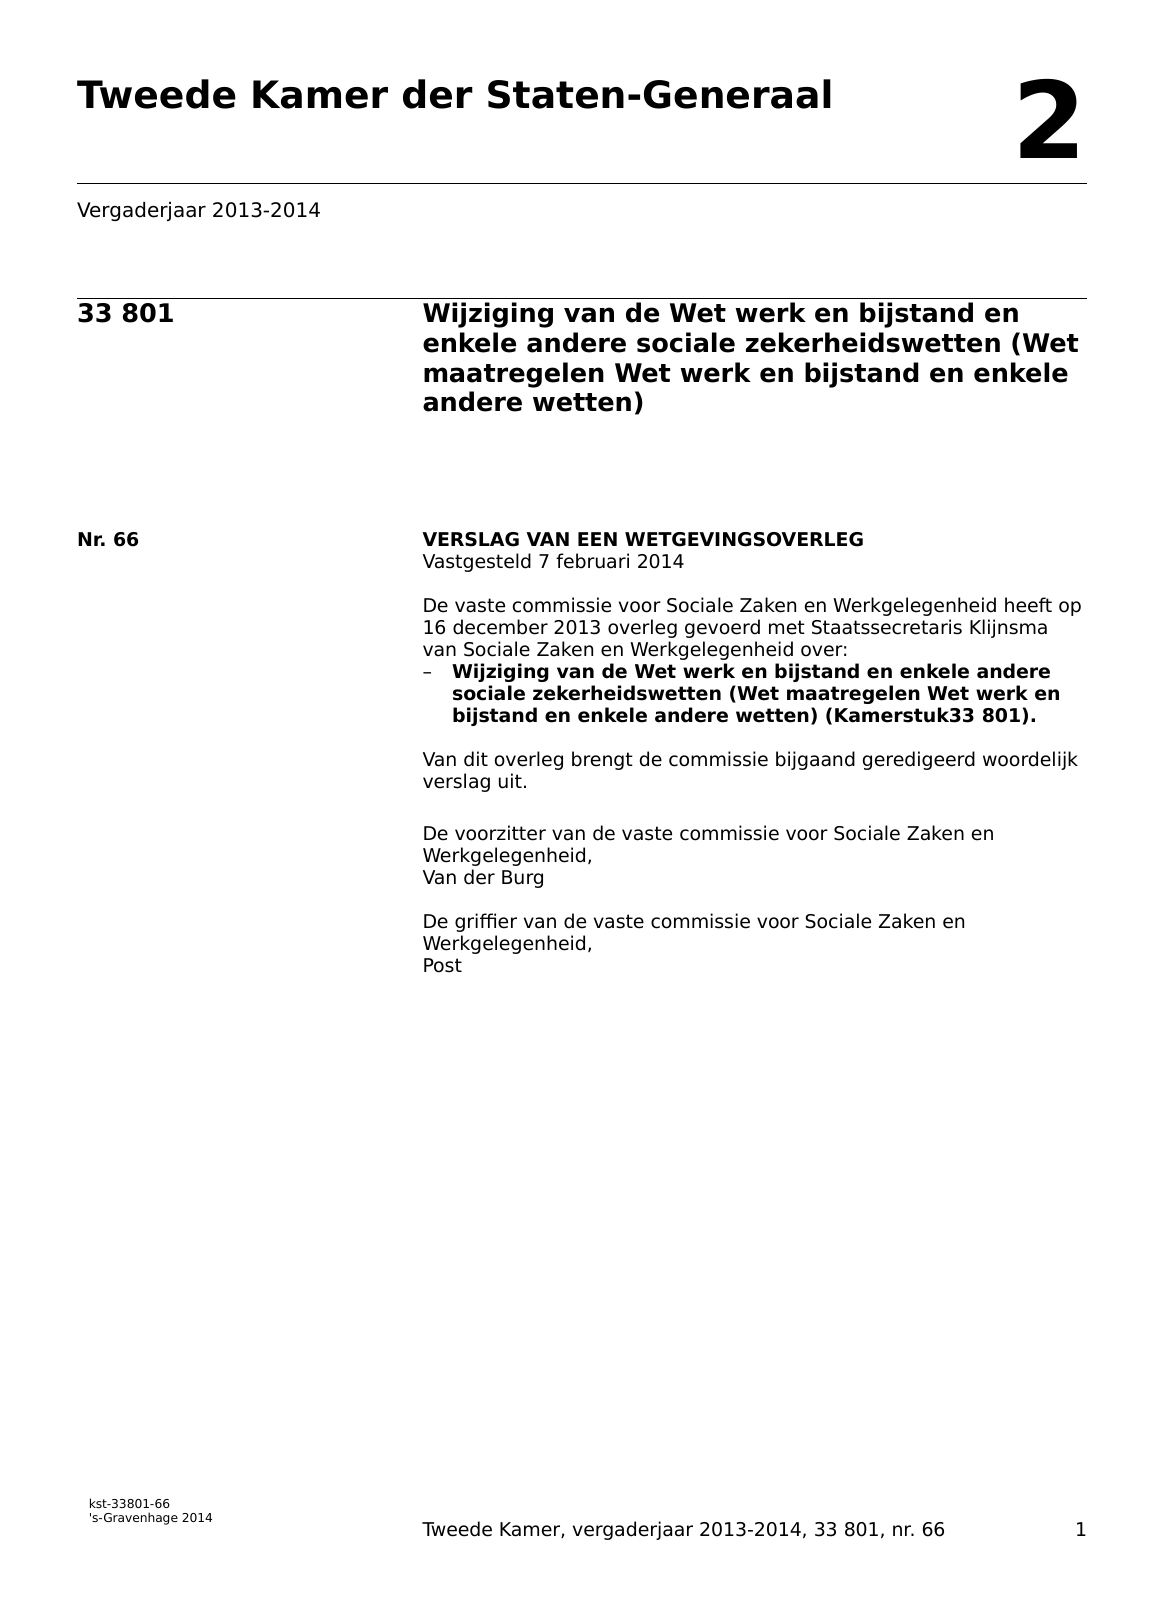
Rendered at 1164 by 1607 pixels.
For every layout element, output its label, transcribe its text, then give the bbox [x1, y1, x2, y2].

text De vaste commissie voor Sociale Zaken en Werkgelegenheid heeft op 16 december 2013 overleg gevoerd met Staatssecretaris Klijnsma van Sociale Zaken en Werkgelegenheid over: [422, 595, 1087, 661]
text 's-Gravenhage 2014 [88, 1511, 323, 1525]
text Vastgesteld 7 februari 2014 [422, 551, 1087, 573]
table_header 2 [886, 59, 1087, 183]
text De griffier van de vaste commissie voor Sociale Zaken en Werkgelegenheid, Post [422, 911, 1087, 977]
table_header Tweede Kamer der Staten-Generaal [77, 59, 886, 183]
text – Wijziging van de Wet werk en bijstand en enkele andere sociale zekerheidswetten (Wet maatregelen Wet werk en bijstand en enkele andere wetten) (Kamerstuk33 801). [422, 661, 1087, 727]
subtitle Nr. 66 VERSLAG VAN EEN WETGEVINGSOVERLEG [77, 529, 1087, 551]
text De voorzitter van de vaste commissie voor Sociale Zaken en Werkgelegenheid, Van der Burg [422, 823, 1087, 889]
subtitle 33 801 Wijziging van de Wet werk en bijstand en enkele andere sociale zekerheidswetten (Wet maatregelen Wet werk en bijstand en enkele andere wetten) [77, 299, 1087, 418]
table_cell Vergaderjaar 2013-2014 [77, 184, 1087, 298]
text Van dit overleg brengt de commissie bijgaand geredigeerd woordelijk verslag uit. [422, 749, 1087, 793]
text kst-33801-66 [88, 1497, 323, 1511]
